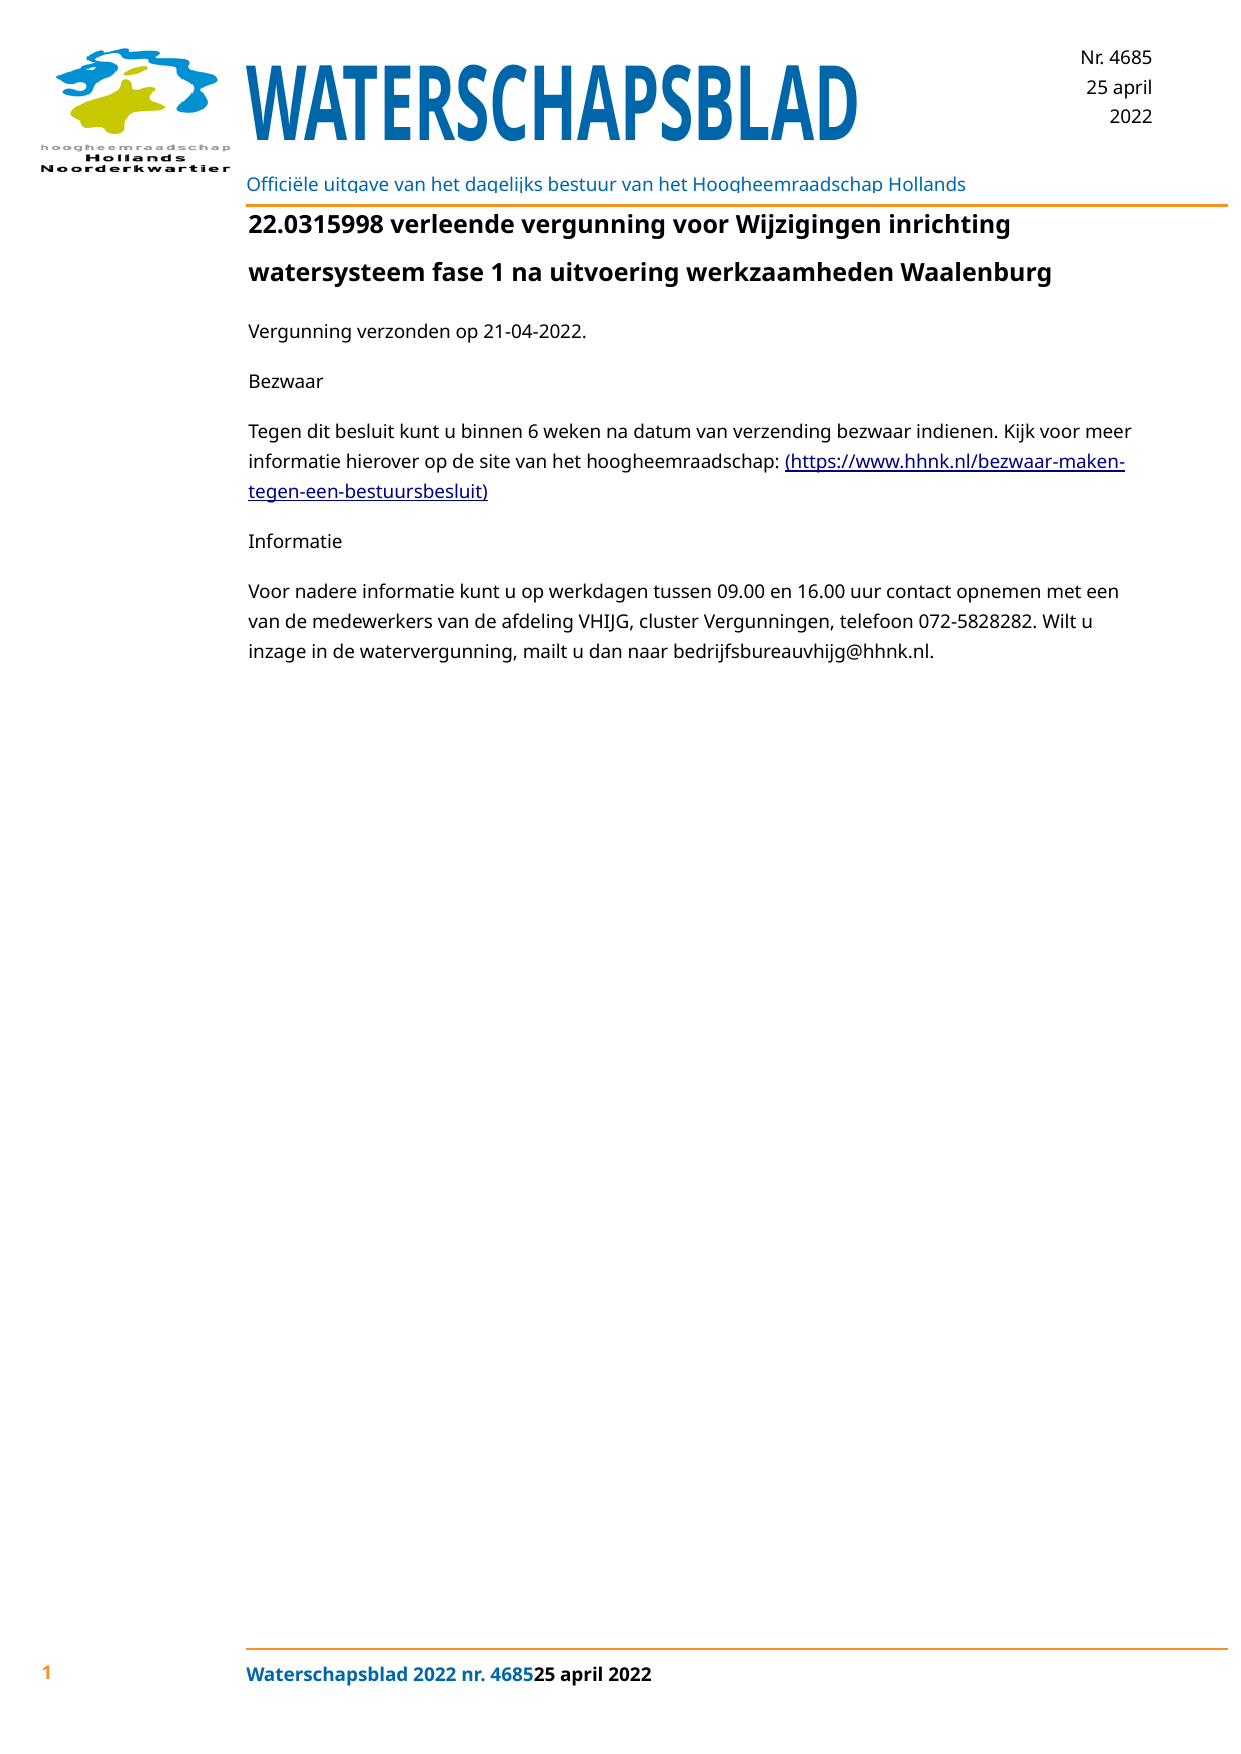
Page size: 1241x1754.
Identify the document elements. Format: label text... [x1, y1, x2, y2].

text Informatie [248, 528, 1152, 554]
text 22.0315998 verleende vergunning voor Wijzigingen inrichting watersysteem fase 1 na uitvoering werkzaamheden Waalenburg [248, 207, 1152, 288]
text Vergunning verzonden op 21-04-2022. [248, 318, 1152, 344]
text Voor nadere informatie kunt u op werkdagen tussen 09.00 en 16.00 uur contact opnemen met een van de medewerkers van de afdeling VHIJG, cluster Vergunningen, telefoon 072-5828282. Wilt u inzage in de watervergunning, mailt u dan naar bedrijfsbureauvhijg@hhnk.nl. [248, 579, 1152, 664]
picture [41, 47, 231, 172]
text Tegen dit besluit kunt u binnen 6 weken na datum van verzending bezwaar indienen. Kijk voor meer informatie hierover op de site van het hoogheemraadschap: (https://www.hhnk.nl/bezwaar-maken-tegen-een-bestuursbesluit) [248, 419, 1152, 504]
text Bezwaar [248, 368, 1152, 394]
